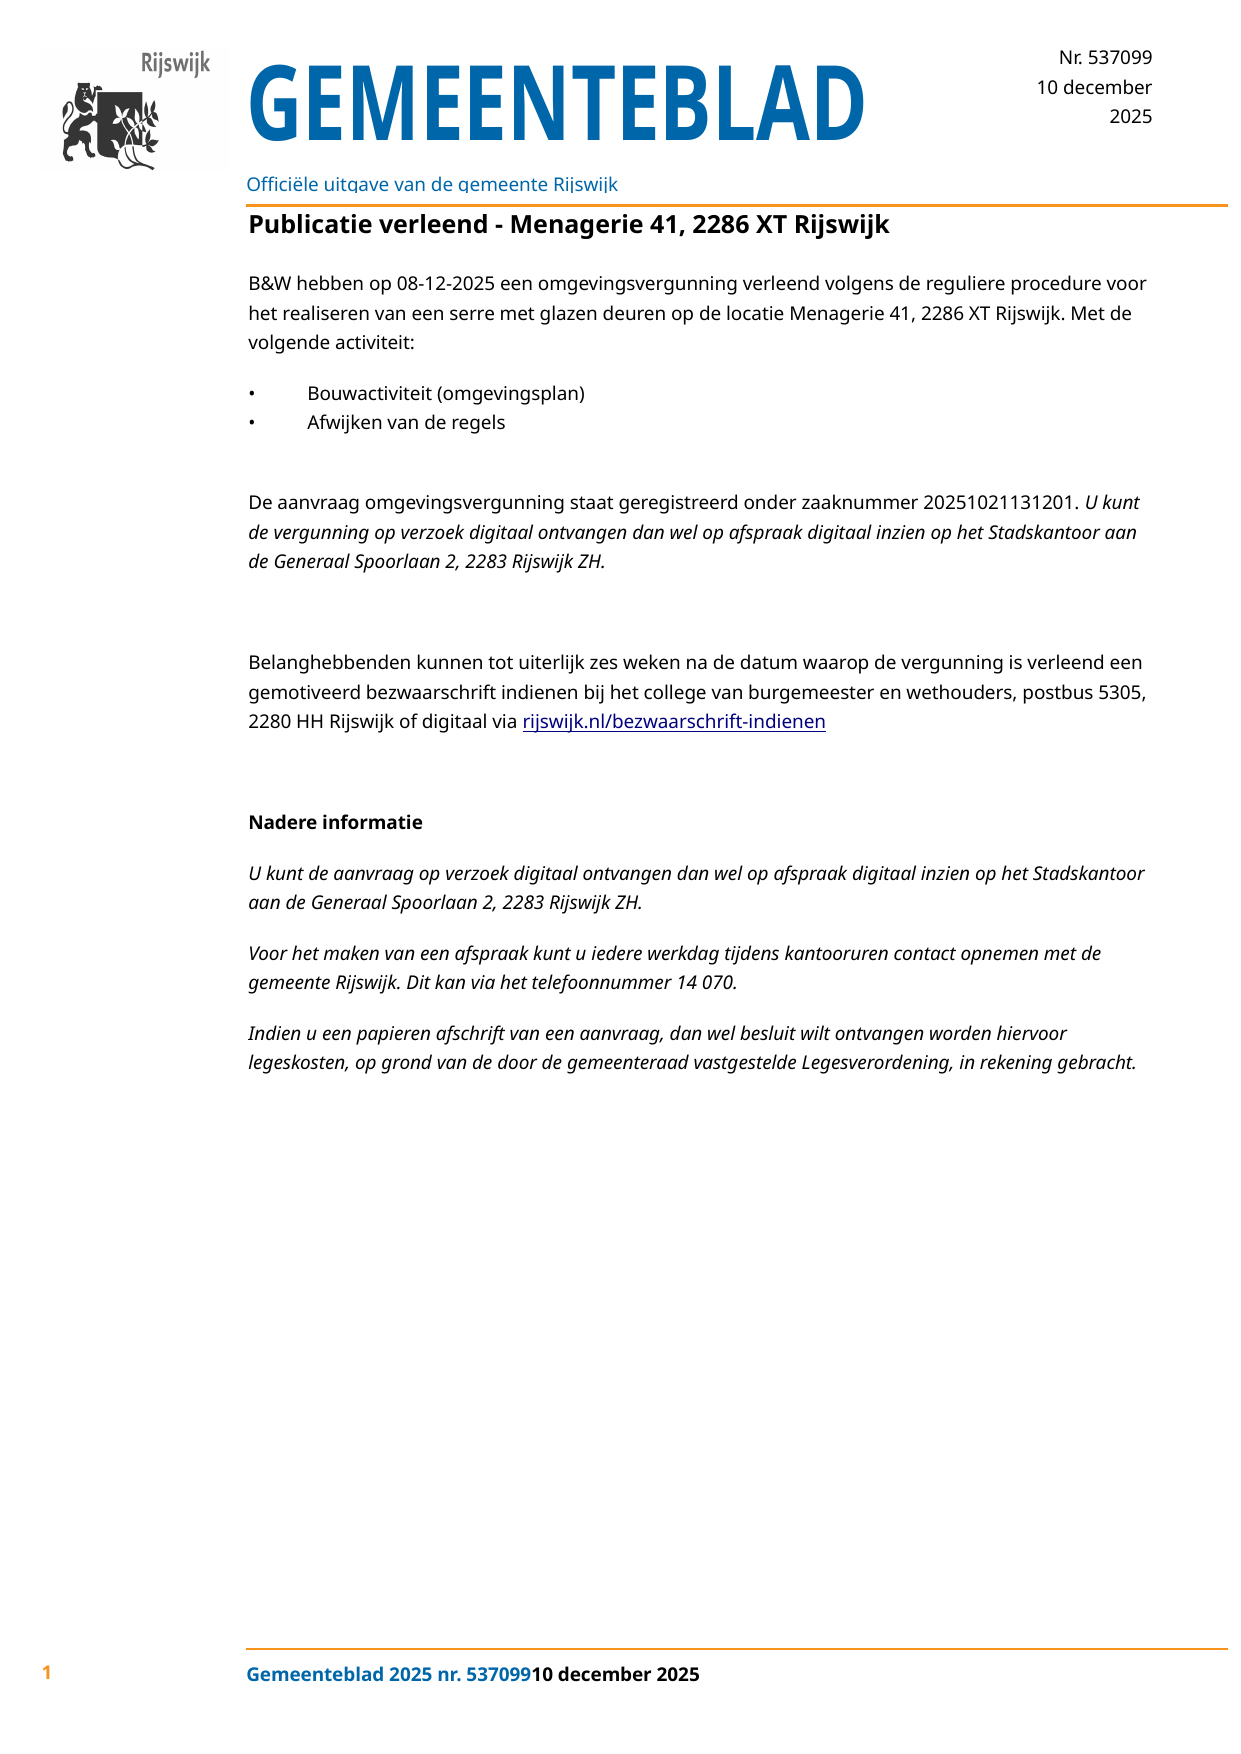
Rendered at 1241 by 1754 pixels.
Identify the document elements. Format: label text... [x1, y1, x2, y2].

text B&W hebben op 08-12-2025 een omgevingsvergunning verleend volgens de reguliere procedure voor het realiseren van een serre met glazen deuren op de locatie Menagerie 41, 2286 XT Rijswijk. Met de volgende activiteit: [248, 270, 1152, 355]
text Nadere informatie [248, 809, 1152, 835]
picture [41, 47, 231, 172]
text Belanghebbenden kunnen tot uiterlijk zes weken na de datum waarop de vergunning is verleend een gemotiveerd bezwaarschrift indienen bij het college van burgemeester en wethouders, postbus 5305, 2280 HH Rijswijk of digitaal via rijswijk.nl/bezwaarschrift-indienen [248, 649, 1152, 734]
list Afwijken van de regels [248, 409, 1152, 435]
text De aanvraag omgevingsvergunning staat geregistreerd onder zaaknummer 20251021131201. U kunt de vergunning op verzoek digitaal ontvangen dan wel op afspraak digitaal inzien op het Stadskantoor aan de Generaal Spoorlaan 2, 2283 Rijswijk ZH. [248, 489, 1152, 574]
text U kunt de aanvraag op verzoek digitaal ontvangen dan wel op afspraak digitaal inzien op het Stadskantoor aan de Generaal Spoorlaan 2, 2283 Rijswijk ZH. [248, 860, 1152, 915]
list Bouwactiviteit (omgevingsplan) [248, 380, 1152, 406]
text Indien u een papieren afschrift van een aanvraag, dan wel besluit wilt ontvangen worden hiervoor legeskosten, op grond van de door de gemeenteraad vastgestelde Legesverordening, in rekening gebracht. [248, 1020, 1152, 1075]
text Voor het maken van een afspraak kunt u iedere werkdag tijdens kantooruren contact opnemen met de gemeente Rijswijk. Dit kan via het telefoonnummer 14 070. [248, 940, 1152, 995]
text Publicatie verleend - Menagerie 41, 2286 XT Rijswijk [248, 207, 1152, 241]
